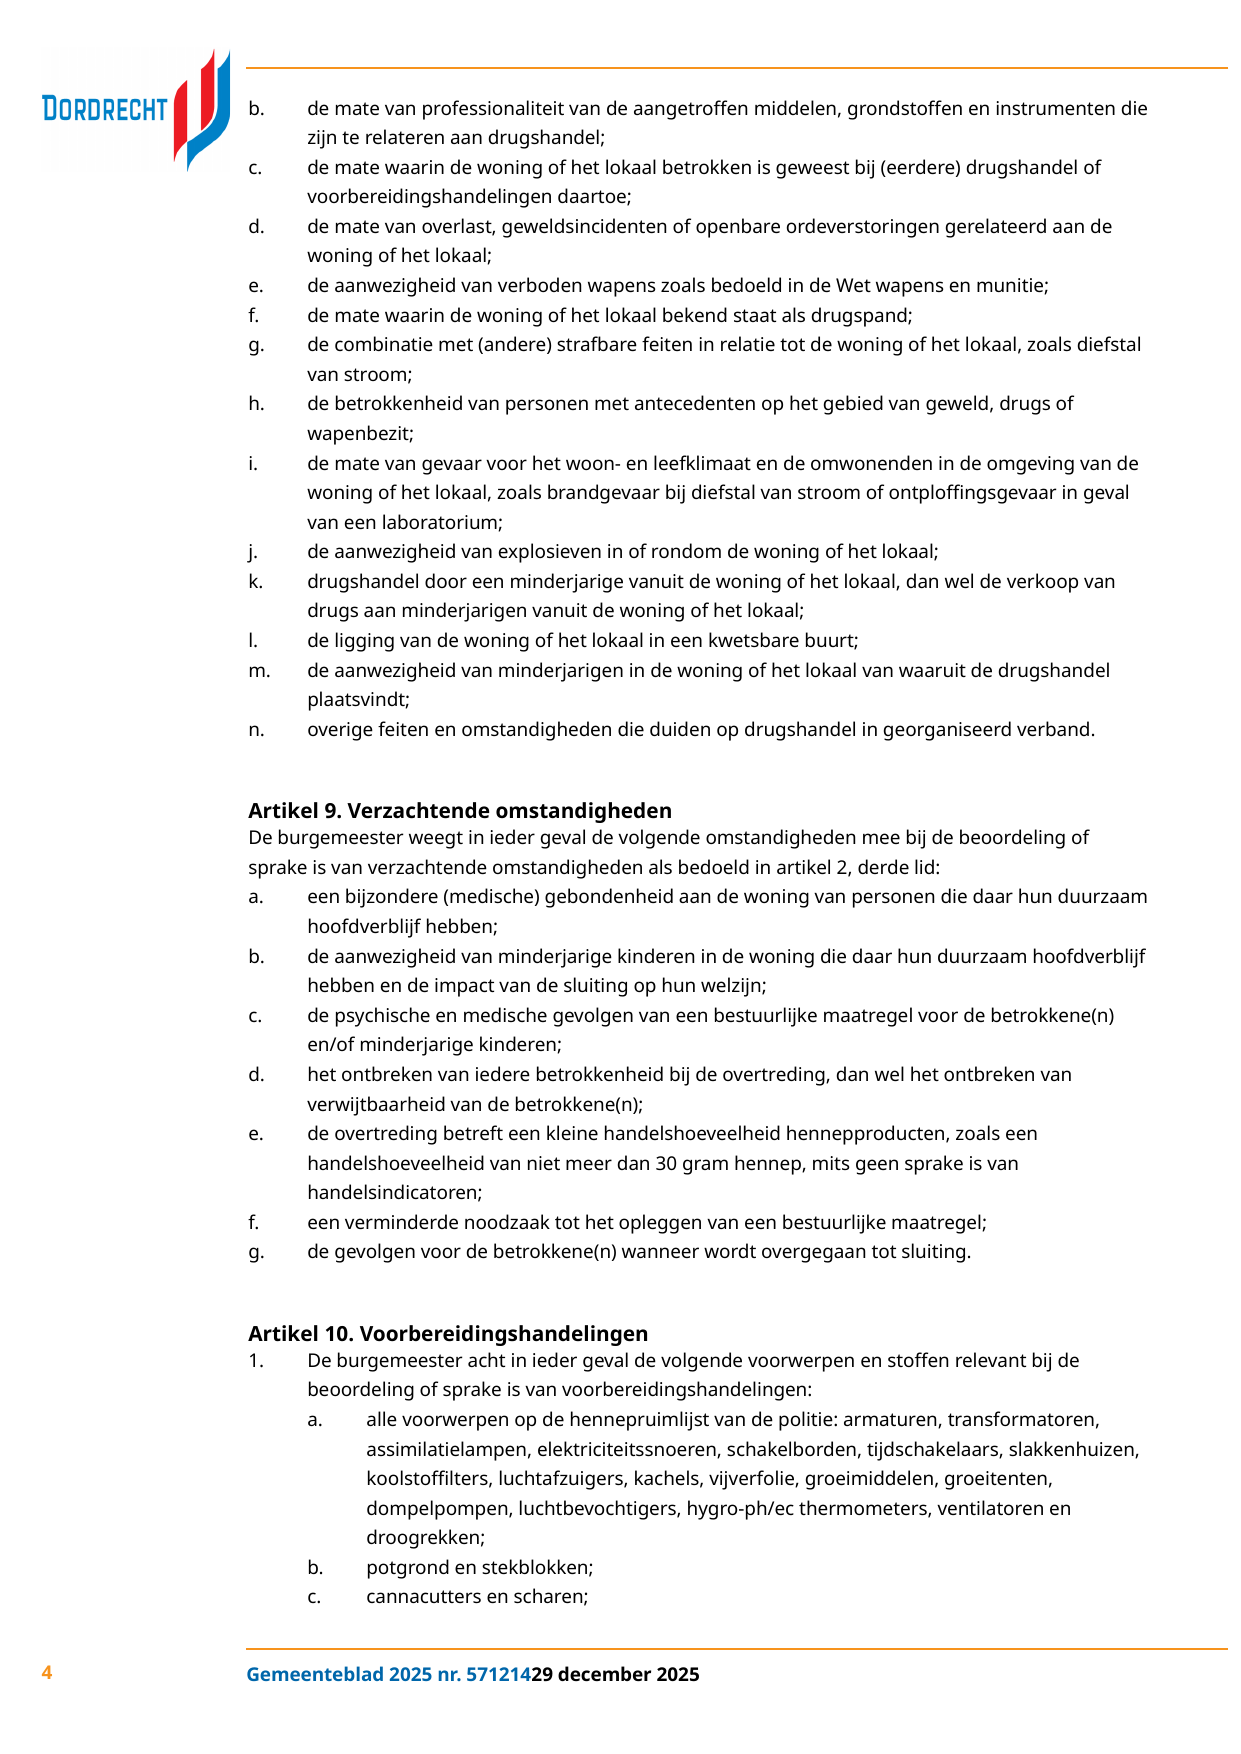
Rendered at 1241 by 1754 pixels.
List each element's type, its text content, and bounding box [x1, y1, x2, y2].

list de mate van gevaar voor het woon- en leefklimaat en de omwonenden in de omgeving van de woning of het lokaal, zoals brandgevaar bij diefstal van stroom of ontploffingsgevaar in geval van een laboratorium; [248, 450, 1152, 535]
list de betrokkenheid van personen met antecedenten op het gebied van geweld, drugs of wapenbezit; [248, 391, 1152, 446]
list de mate waarin de woning of het lokaal bekend staat als drugspand; [248, 302, 1152, 328]
list overige feiten en omstandigheden die duiden op drugshandel in georganiseerd verband. [248, 716, 1152, 742]
text Artikel 10. Voorbereidingshandelingen [248, 1319, 1152, 1347]
list de overtreding betreft een kleine handelshoeveelheid hennepproducten, zoals een handelshoeveelheid van niet meer dan 30 gram hennep, mits geen sprake is van handelsindicatoren; [248, 1120, 1152, 1205]
list de mate waarin de woning of het lokaal betrokken is geweest bij (eerdere) drugshandel of voorbereidingshandelingen daartoe; [248, 154, 1152, 209]
picture [41, 47, 231, 172]
list de gevolgen voor de betrokkene(n) wanneer wordt overgegaan tot sluiting. [248, 1239, 1152, 1264]
list de mate van overlast, geweldsincidenten of openbare ordeverstoringen gerelateerd aan de woning of het lokaal; [248, 213, 1152, 268]
list een verminderde noodzaak tot het opleggen van een bestuurlijke maatregel; [248, 1209, 1152, 1235]
list de mate van professionaliteit van de aangetroffen middelen, grondstoffen en instrumenten die zijn te relateren aan drugshandel; [248, 95, 1152, 150]
list de aanwezigheid van verboden wapens zoals bedoeld in de Wet wapens en munitie; [248, 272, 1152, 298]
list drugshandel door een minderjarige vanuit de woning of het lokaal, dan wel de verkoop van drugs aan minderjarigen vanuit de woning of het lokaal; [248, 568, 1152, 623]
list de combinatie met (andere) strafbare feiten in relatie tot de woning of het lokaal, zoals diefstal van stroom; [248, 331, 1152, 387]
list De burgemeester acht in ieder geval de volgende voorwerpen en stoffen relevant bij de beoordeling of sprake is van voorbereidingshandelingen: [248, 1347, 1152, 1402]
text Artikel 9. Verzachtende omstandigheden [248, 796, 1152, 824]
list alle voorwerpen op de hennepruimlijst van de politie: armaturen, transformatoren, assimilatielampen, elektriciteitssnoeren, schakelborden, tijdschakelaars, slakkenhuizen, koolstoffilters, luchtafzuigers, kachels, vijverfolie, groeimiddelen, groeitenten, dompelpompen, luchtbevochtigers, hygro-ph/ec thermometers, ventilatoren en droogrekken; [307, 1406, 1152, 1550]
list de aanwezigheid van minderjarige kinderen in de woning die daar hun duurzaam hoofdverblijf hebben en de impact van de sluiting op hun welzijn; [248, 943, 1152, 998]
text De burgemeester weegt in ieder geval de volgende omstandigheden mee bij de beoordeling of sprake is van verzachtende omstandigheden als bedoeld in artikel 2, derde lid: [248, 824, 1152, 880]
list cannacutters en scharen; [307, 1584, 1152, 1609]
list het ontbreken van iedere betrokkenheid bij de overtreding, dan wel het ontbreken van verwijtbaarheid van de betrokkene(n); [248, 1061, 1152, 1116]
list de aanwezigheid van minderjarigen in de woning of het lokaal van waaruit de drugshandel plaatsvindt; [248, 657, 1152, 712]
list potgrond en stekblokken; [307, 1554, 1152, 1580]
list de ligging van de woning of het lokaal in een kwetsbare buurt; [248, 627, 1152, 653]
list de aanwezigheid van explosieven in of rondom de woning of het lokaal; [248, 538, 1152, 564]
list een bijzondere (medische) gebondenheid aan de woning van personen die daar hun duurzaam hoofdverblijf hebben; [248, 884, 1152, 939]
list de psychische en medische gevolgen van een bestuurlijke maatregel voor de betrokkene(n) en/of minderjarige kinderen; [248, 1002, 1152, 1057]
